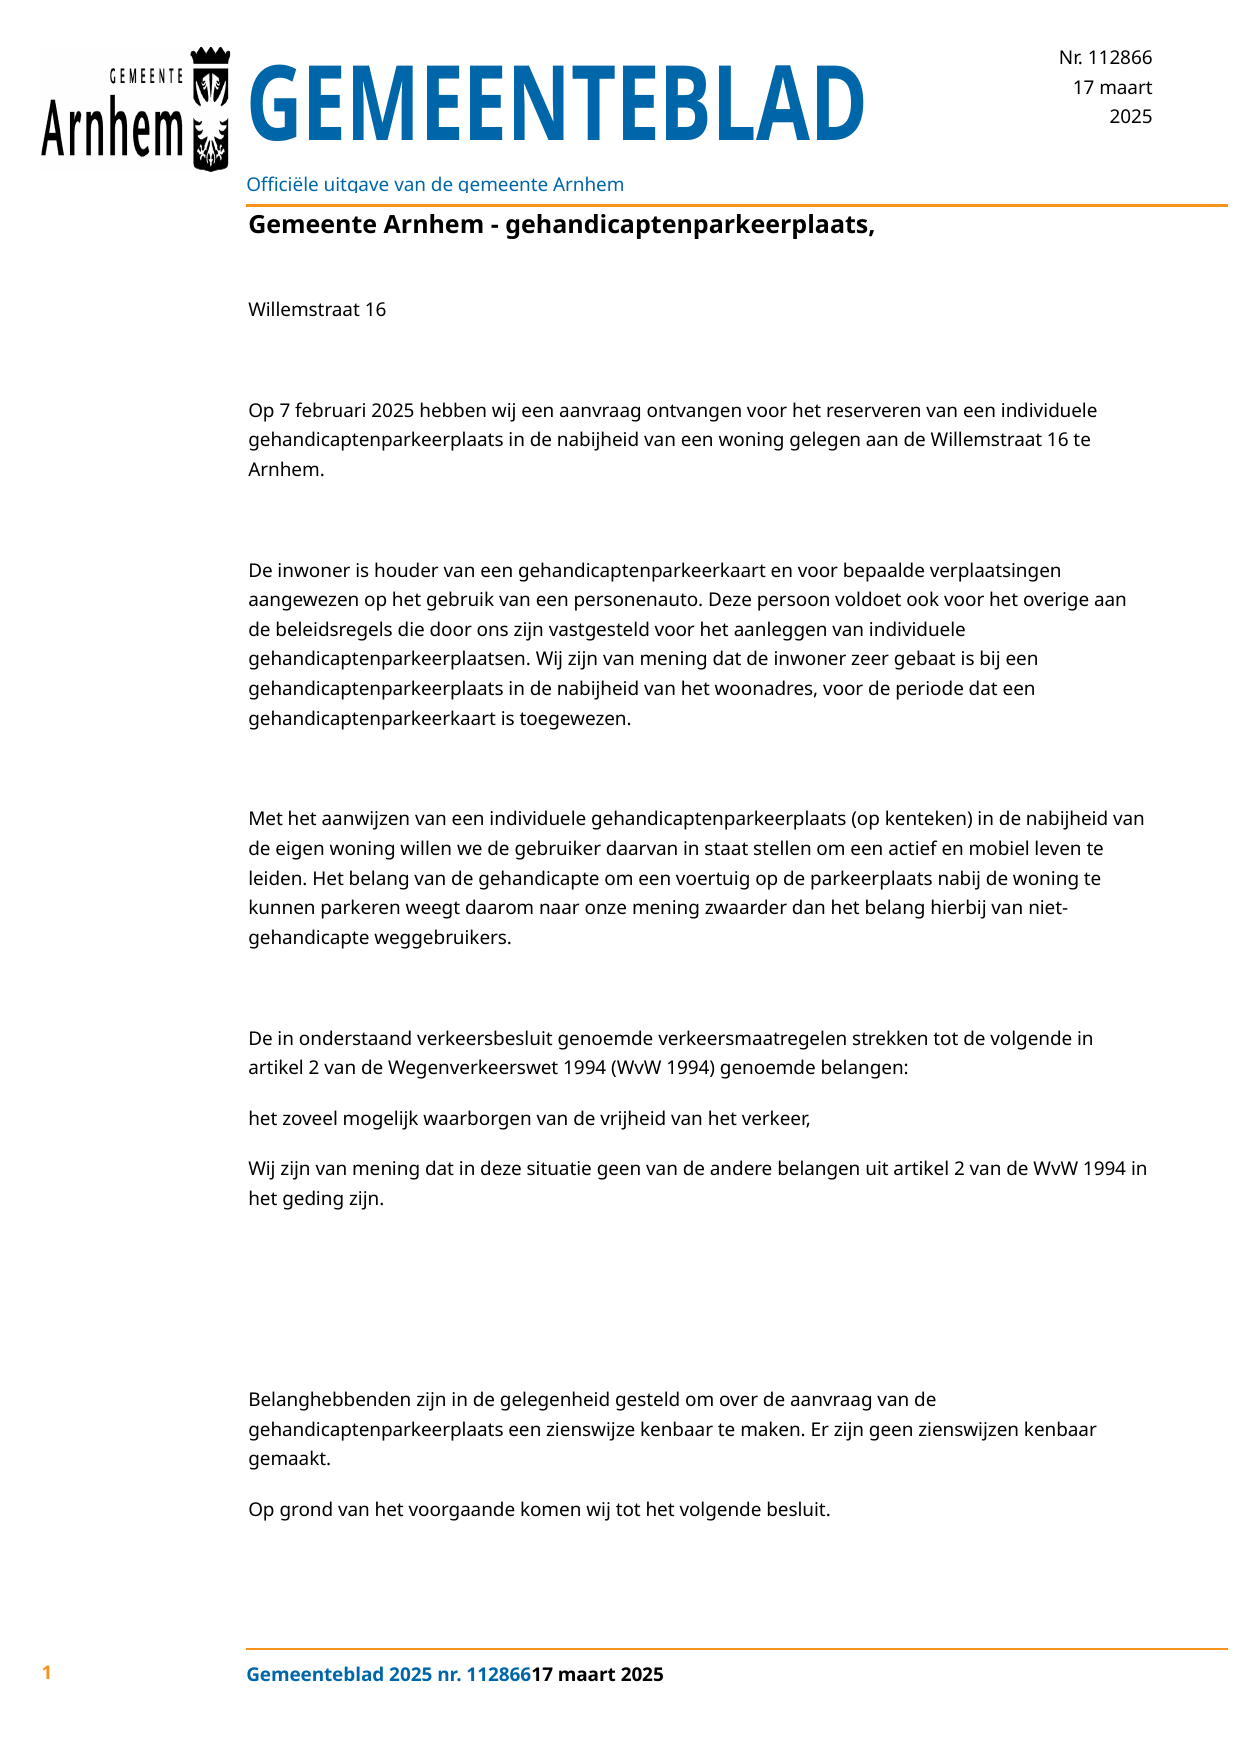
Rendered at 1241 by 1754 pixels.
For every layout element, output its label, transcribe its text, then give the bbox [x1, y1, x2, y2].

text De inwoner is houder van een gehandicaptenparkeerkaart en voor bepaalde verplaatsingen aangewezen op het gebruik van een personenauto. Deze persoon voldoet ook voor het overige aan de beleidsregels die door ons zijn vastgesteld voor het aanleggen van individuele gehandicaptenparkeerplaatsen. Wij zijn van mening dat de inwoner zeer gebaat is bij een gehandicaptenparkeerplaats in de nabijheid van het woonadres, voor de periode dat een gehandicaptenparkeerkaart is toegewezen. [248, 557, 1152, 731]
text Willemstraat 16 [248, 296, 1152, 322]
text Gemeente Arnhem - gehandicaptenparkeerplaats, [248, 207, 1152, 241]
picture [41, 47, 231, 172]
text Belanghebbenden zijn in de gelegenheid gesteld om over de aanvraag van de gehandicaptenparkeerplaats een zienswijze kenbaar te maken. Er zijn geen zienswijzen kenbaar gemaakt. [248, 1386, 1152, 1471]
text Op grond van het voorgaande komen wij tot het volgende besluit. [248, 1496, 1152, 1522]
text Op 7 februari 2025 hebben wij een aanvraag ontvangen voor het reserveren van een individuele gehandicaptenparkeerplaats in de nabijheid van een woning gelegen aan de Willemstraat 16 te Arnhem. [248, 397, 1152, 482]
text De in onderstaand verkeersbesluit genoemde verkeersmaatregelen strekken tot de volgende in artikel 2 van de Wegenverkeerswet 1994 (WvW 1994) genoemde belangen: [248, 1025, 1152, 1080]
text het zoveel mogelijk waarborgen van de vrijheid van het verkeer, [248, 1105, 1152, 1131]
text Wij zijn van mening dat in deze situatie geen van de andere belangen uit artikel 2 van de WvW 1994 in het geding zijn. [248, 1155, 1152, 1211]
text Met het aanwijzen van een individuele gehandicaptenparkeerplaats (op kenteken) in de nabijheid van de eigen woning willen we de gebruiker daarvan in staat stellen om een actief en mobiel leven te leiden. Het belang van de gehandicapte om een voertuig op de parkeerplaats nabij de woning te kunnen parkeren weegt daarom naar onze mening zwaarder dan het belang hierbij van niet-gehandicapte weggebruikers. [248, 806, 1152, 950]
